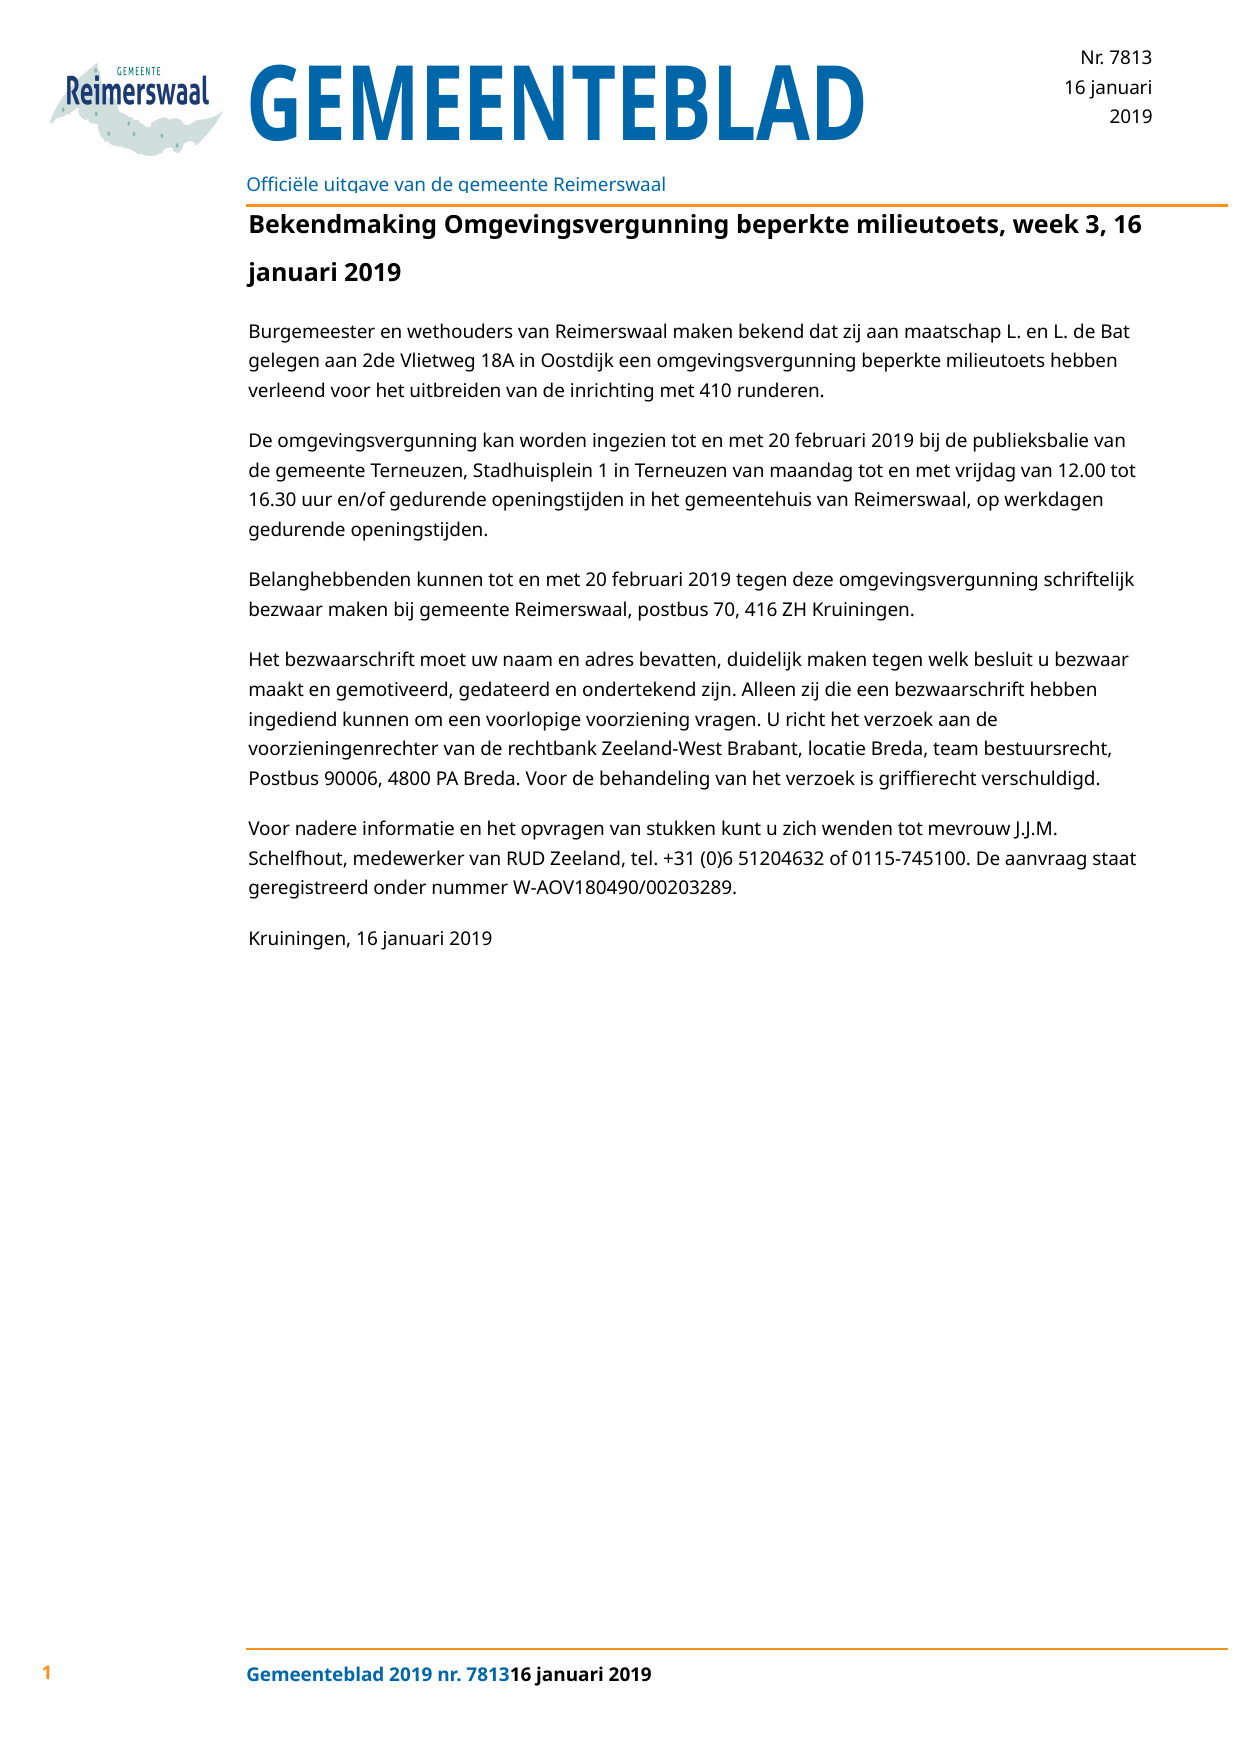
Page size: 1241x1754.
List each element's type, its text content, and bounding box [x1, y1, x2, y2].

text Belanghebbenden kunnen tot en met 20 februari 2019 tegen deze omgevingsvergunning schriftelijk bezwaar maken bij gemeente Reimerswaal, postbus 70, 416 ZH Kruiningen. [248, 567, 1152, 622]
text Kruiningen, 16 januari 2019 [248, 925, 1152, 951]
text De omgevingsvergunning kan worden ingezien tot en met 20 februari 2019 bij de publieksbalie van de gemeente Terneuzen, Stadhuisplein 1 in Terneuzen van maandag tot en met vrijdag van 12.00 tot 16.30 uur en/of gedurende openingstijden in het gemeentehuis van Reimerswaal, op werkdagen gedurende openingstijden. [248, 427, 1152, 542]
picture [41, 47, 231, 172]
text Het bezwaarschrift moet uw naam en adres bevatten, duidelijk maken tegen welk besluit u bezwaar maakt en gemotiveerd, gedateerd en ondertekend zijn. Alleen zij die een bezwaarschrift hebben ingediend kunnen om een voorlopige voorziening vragen. U richt het verzoek aan de voorzieningenrechter van de rechtbank Zeeland-West Brabant, locatie Breda, team bestuursrecht, Postbus 90006, 4800 PA Breda. Voor de behandeling van het verzoek is griffierecht verschuldigd. [248, 647, 1152, 791]
text Voor nadere informatie en het opvragen van stukken kunt u zich wenden tot mevrouw J.J.M. Schelfhout, medewerker van RUD Zeeland, tel. +31 (0)6 51204632 of 0115-745100. De aanvraag staat geregistreerd onder nummer W-AOV180490/00203289. [248, 815, 1152, 900]
text Burgemeester en wethouders van Reimerswaal maken bekend dat zij aan maatschap L. en L. de Bat gelegen aan 2de Vlietweg 18A in Oostdijk een omgevingsvergunning beperkte milieutoets hebben verleend voor het uitbreiden van de inrichting met 410 runderen. [248, 318, 1152, 403]
text Bekendmaking Omgevingsvergunning beperkte milieutoets, week 3, 16 januari 2019 [248, 207, 1152, 288]
